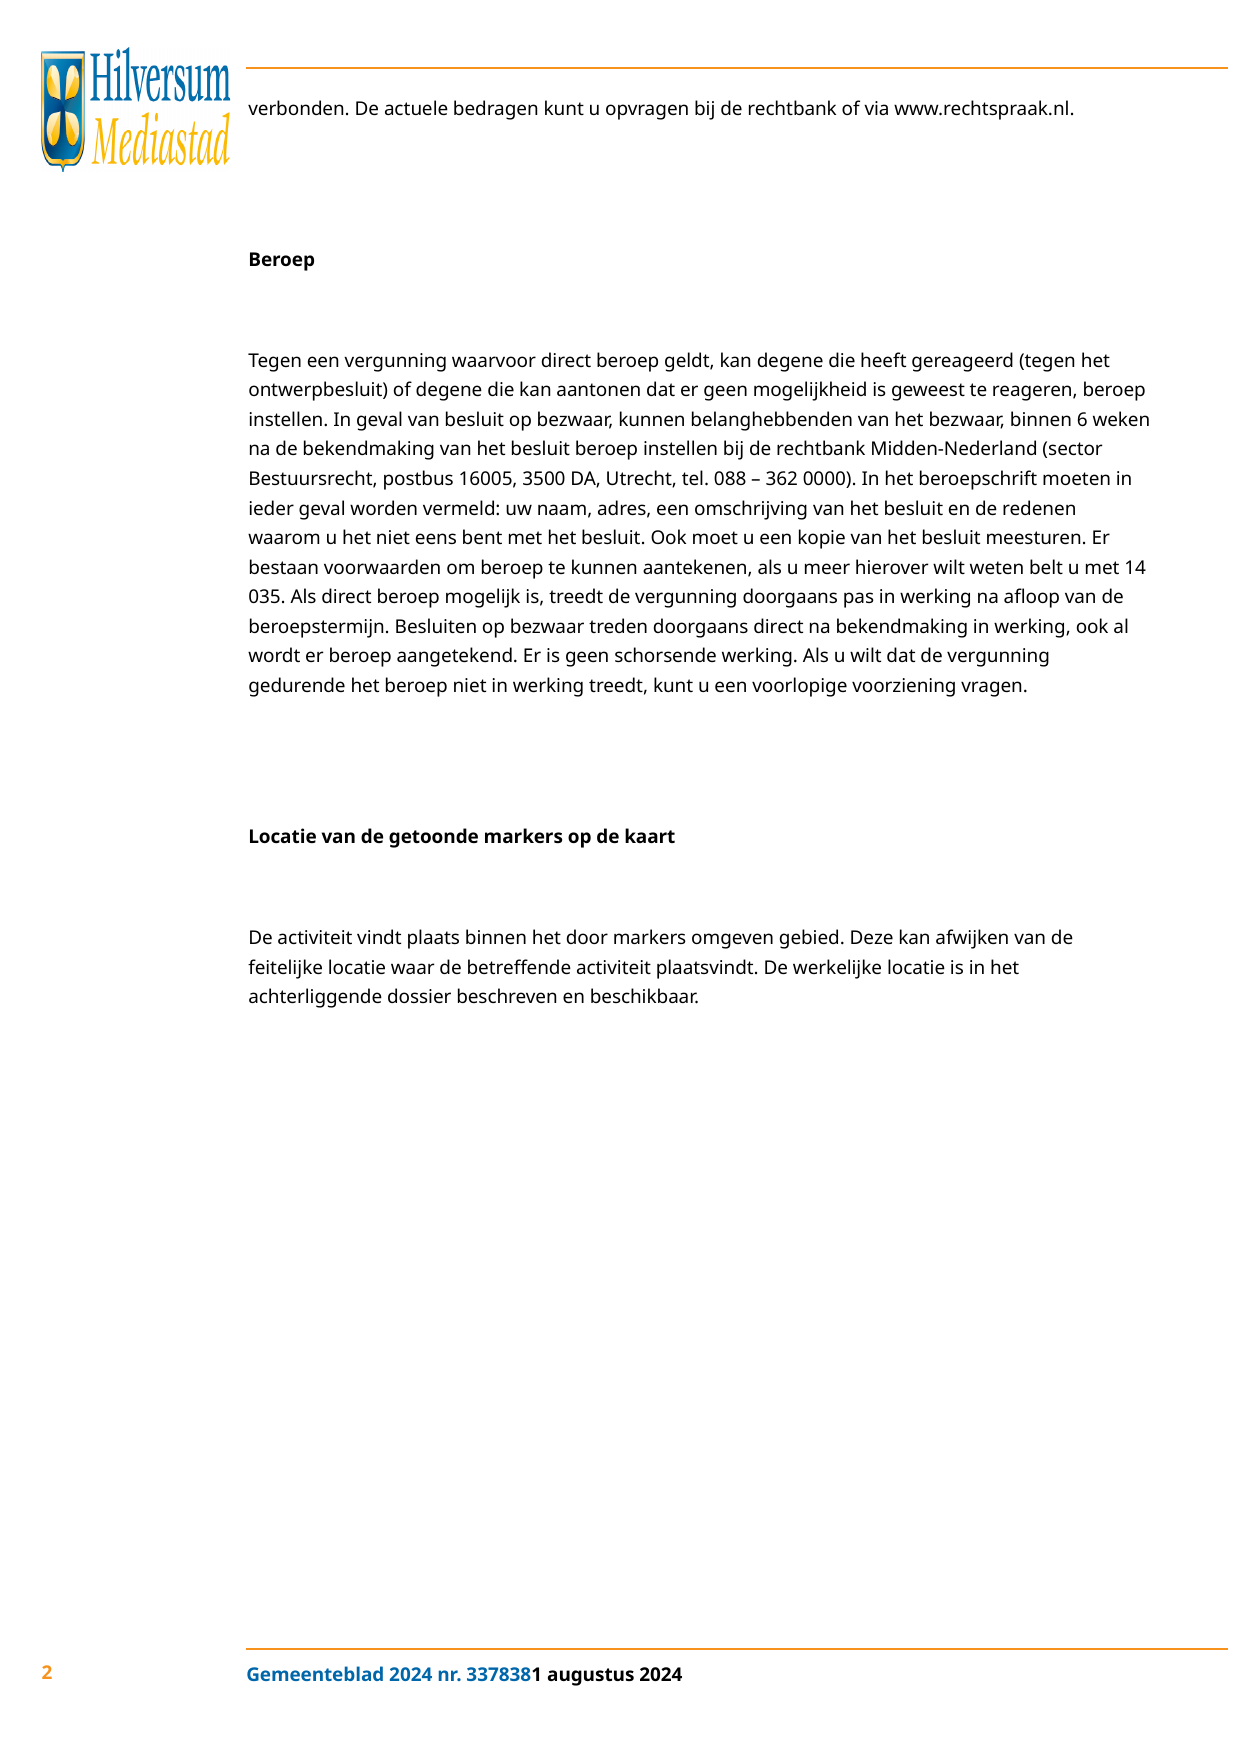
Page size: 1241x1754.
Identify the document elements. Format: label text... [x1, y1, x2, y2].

text verbonden. De actuele bedragen kunt u opvragen bij de rechtbank of via www.rechtspraak.nl. [248, 95, 1152, 121]
text Tegen een vergunning waarvoor direct beroep geldt, kan degene die heeft gereageerd (tegen het ontwerpbesluit) of degene die kan aantonen dat er geen mogelijkheid is geweest te reageren, beroep instellen. In geval van besluit op bezwaar, kunnen belanghebbenden van het bezwaar, binnen 6 weken na de bekendmaking van het besluit beroep instellen bij de rechtbank Midden-Nederland (sector Bestuursrecht, postbus 16005, 3500 DA, Utrecht, tel. 088 – 362 0000). In het beroepschrift moeten in ieder geval worden vermeld: uw naam, adres, een omschrijving van het besluit en de redenen waarom u het niet eens bent met het besluit. Ook moet u een kopie van het besluit meesturen. Er bestaan voorwaarden om beroep te kunnen aantekenen, als u meer hierover wilt weten belt u met 14 035. Als direct beroep mogelijk is, treedt de vergunning doorgaans pas in werking na afloop van de beroepstermijn. Besluiten op bezwaar treden doorgaans direct na bekendmaking in werking, ook al wordt er beroep aangetekend. Er is geen schorsende werking. Als u wilt dat de vergunning gedurende het beroep niet in werking treedt, kunt u een voorlopige voorziening vragen. [248, 347, 1152, 698]
text De activiteit vindt plaats binnen het door markers omgeven gebied. Deze kan afwijken van de feitelijke locatie waar de betreffende activiteit plaatsvindt. De werkelijke locatie is in het achterliggende dossier beschreven en beschikbaar. [248, 924, 1152, 1009]
picture [41, 47, 231, 172]
text Locatie van de getoonde markers op de kaart [248, 823, 1152, 849]
text Beroep [248, 246, 1152, 272]
